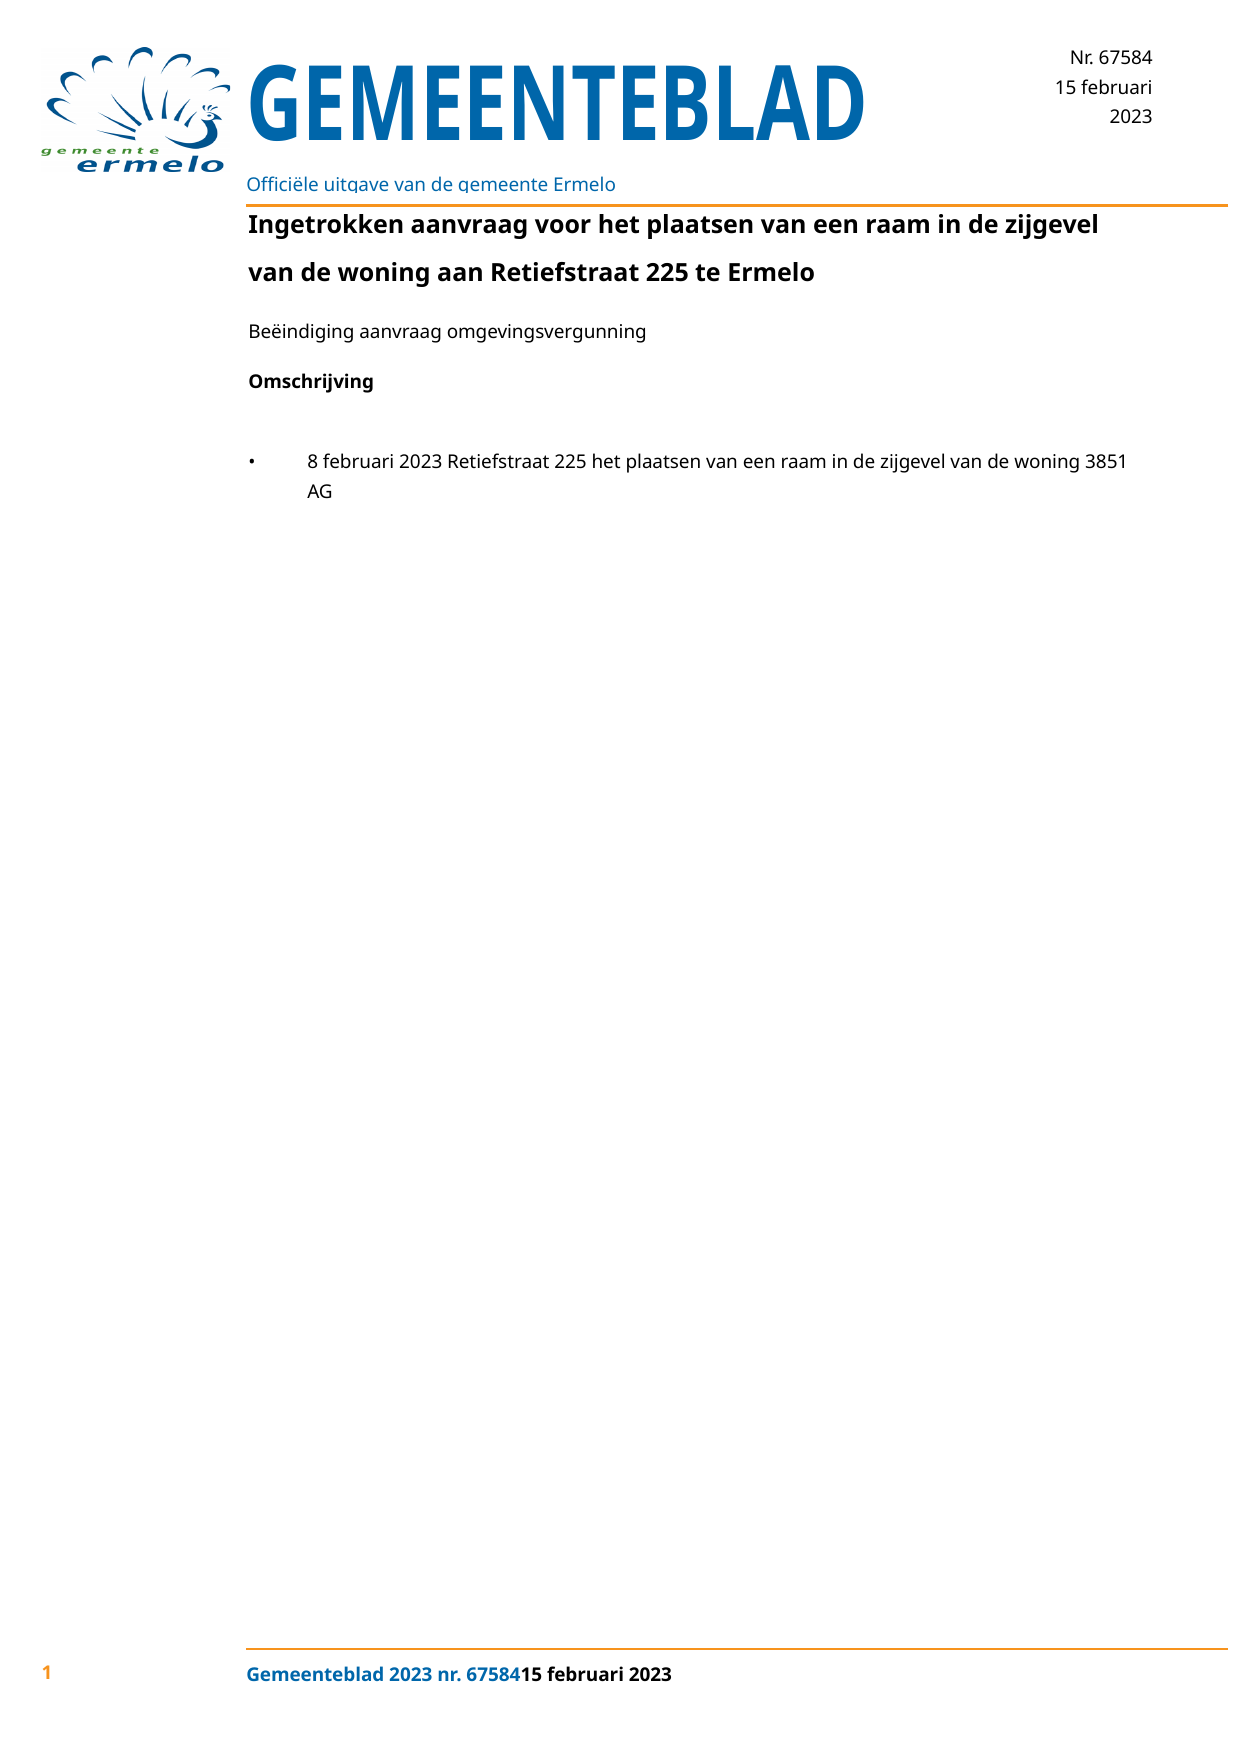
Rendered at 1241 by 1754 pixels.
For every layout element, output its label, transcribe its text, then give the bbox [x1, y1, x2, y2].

picture [41, 47, 231, 172]
text Ingetrokken aanvraag voor het plaatsen van een raam in de zijgevel van de woning aan Retiefstraat 225 te Ermelo [248, 207, 1152, 288]
text Beëindiging aanvraag omgevingsvergunning [248, 318, 1152, 344]
list 8 februari 2023 Retiefstraat 225 het plaatsen van een raam in de zijgevel van de woning 3851 AG [248, 448, 1152, 504]
text Omschrijving [248, 368, 1152, 394]
